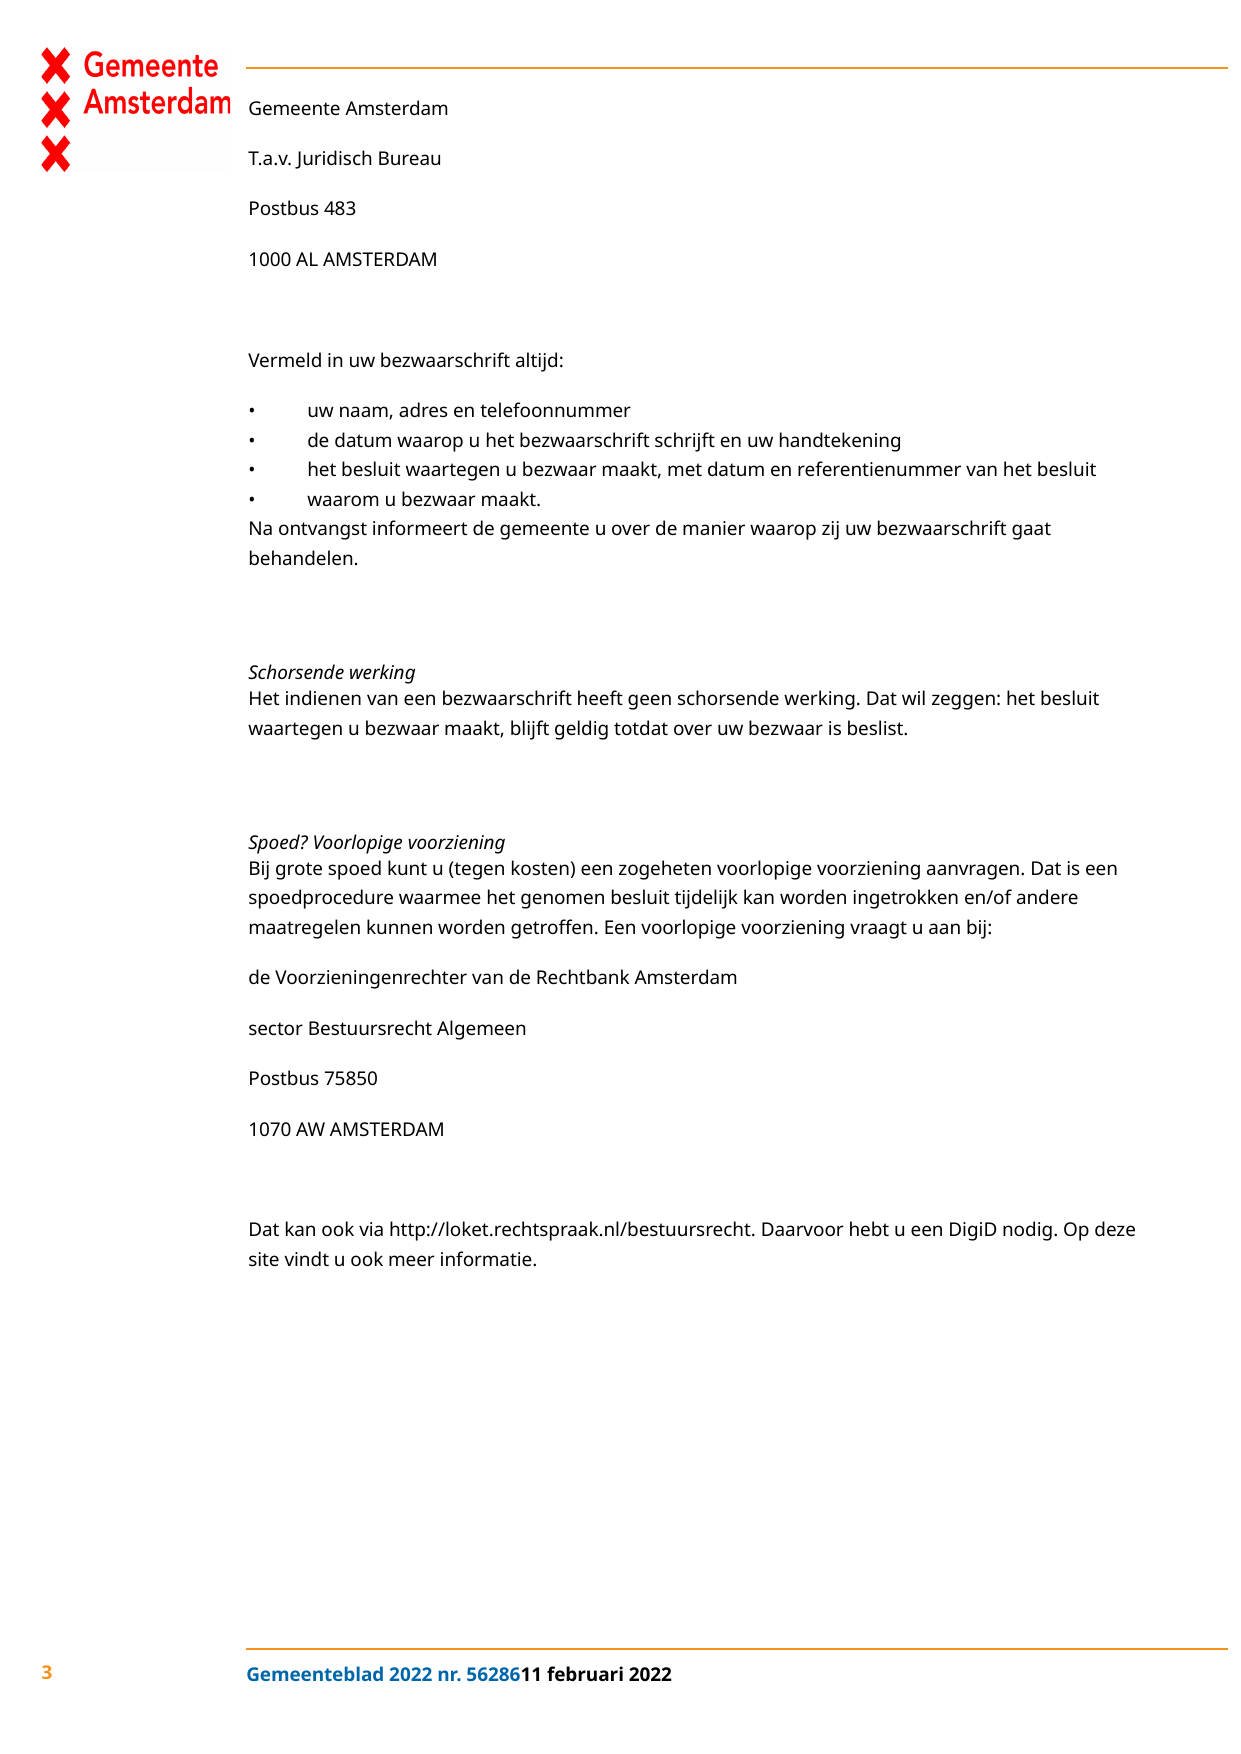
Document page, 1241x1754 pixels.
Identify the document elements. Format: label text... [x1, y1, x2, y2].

text Postbus 483 [248, 196, 1152, 221]
text T.a.v. Juridisch Bureau [248, 145, 1152, 171]
list de datum waarop u het bezwaarschrift schrijft en uw handtekening [248, 427, 1152, 453]
text Het indienen van een bezwaarschrift heeft geen schorsende werking. Dat wil zeggen: het besluit waartegen u bezwaar maakt, blijft geldig totdat over uw bezwaar is beslist. [248, 685, 1152, 741]
text sector Bestuursrecht Algemeen [248, 1015, 1152, 1041]
text Schorsende werking [248, 659, 1152, 685]
text Bij grote spoed kunt u (tegen kosten) een zogeheten voorlopige voorziening aanvragen. Dat is een spoedprocedure waarmee het genomen besluit tijdelijk kan worden ingetrokken en/of andere maatregelen kunnen worden getroffen. Een voorlopige voorziening vraagt u aan bij: [248, 855, 1152, 940]
list het besluit waartegen u bezwaar maakt, met datum en referentienummer van het besluit [248, 456, 1152, 482]
picture [41, 47, 231, 172]
text Dat kan ook via http://loket.rechtspraak.nl/bestuursrecht. Daarvoor hebt u een DigiD nodig. Op deze site vindt u ook meer informatie. [248, 1217, 1152, 1272]
text Na ontvangst informeert de gemeente u over de manier waarop zij uw bezwaarschrift gaat behandelen. [248, 516, 1152, 571]
list uw naam, adres en telefoonnummer [248, 397, 1152, 423]
text de Voorzieningenrechter van de Rechtbank Amsterdam [248, 964, 1152, 990]
text Postbus 75850 [248, 1065, 1152, 1091]
text Vermeld in uw bezwaarschrift altijd: [248, 347, 1152, 373]
list waarom u bezwaar maakt. [248, 486, 1152, 512]
text 1000 AL AMSTERDAM [248, 246, 1152, 272]
text Spoed? Voorlopige voorziening [248, 829, 1152, 855]
text Gemeente Amsterdam [248, 95, 1152, 121]
text 1070 AW AMSTERDAM [248, 1116, 1152, 1142]
